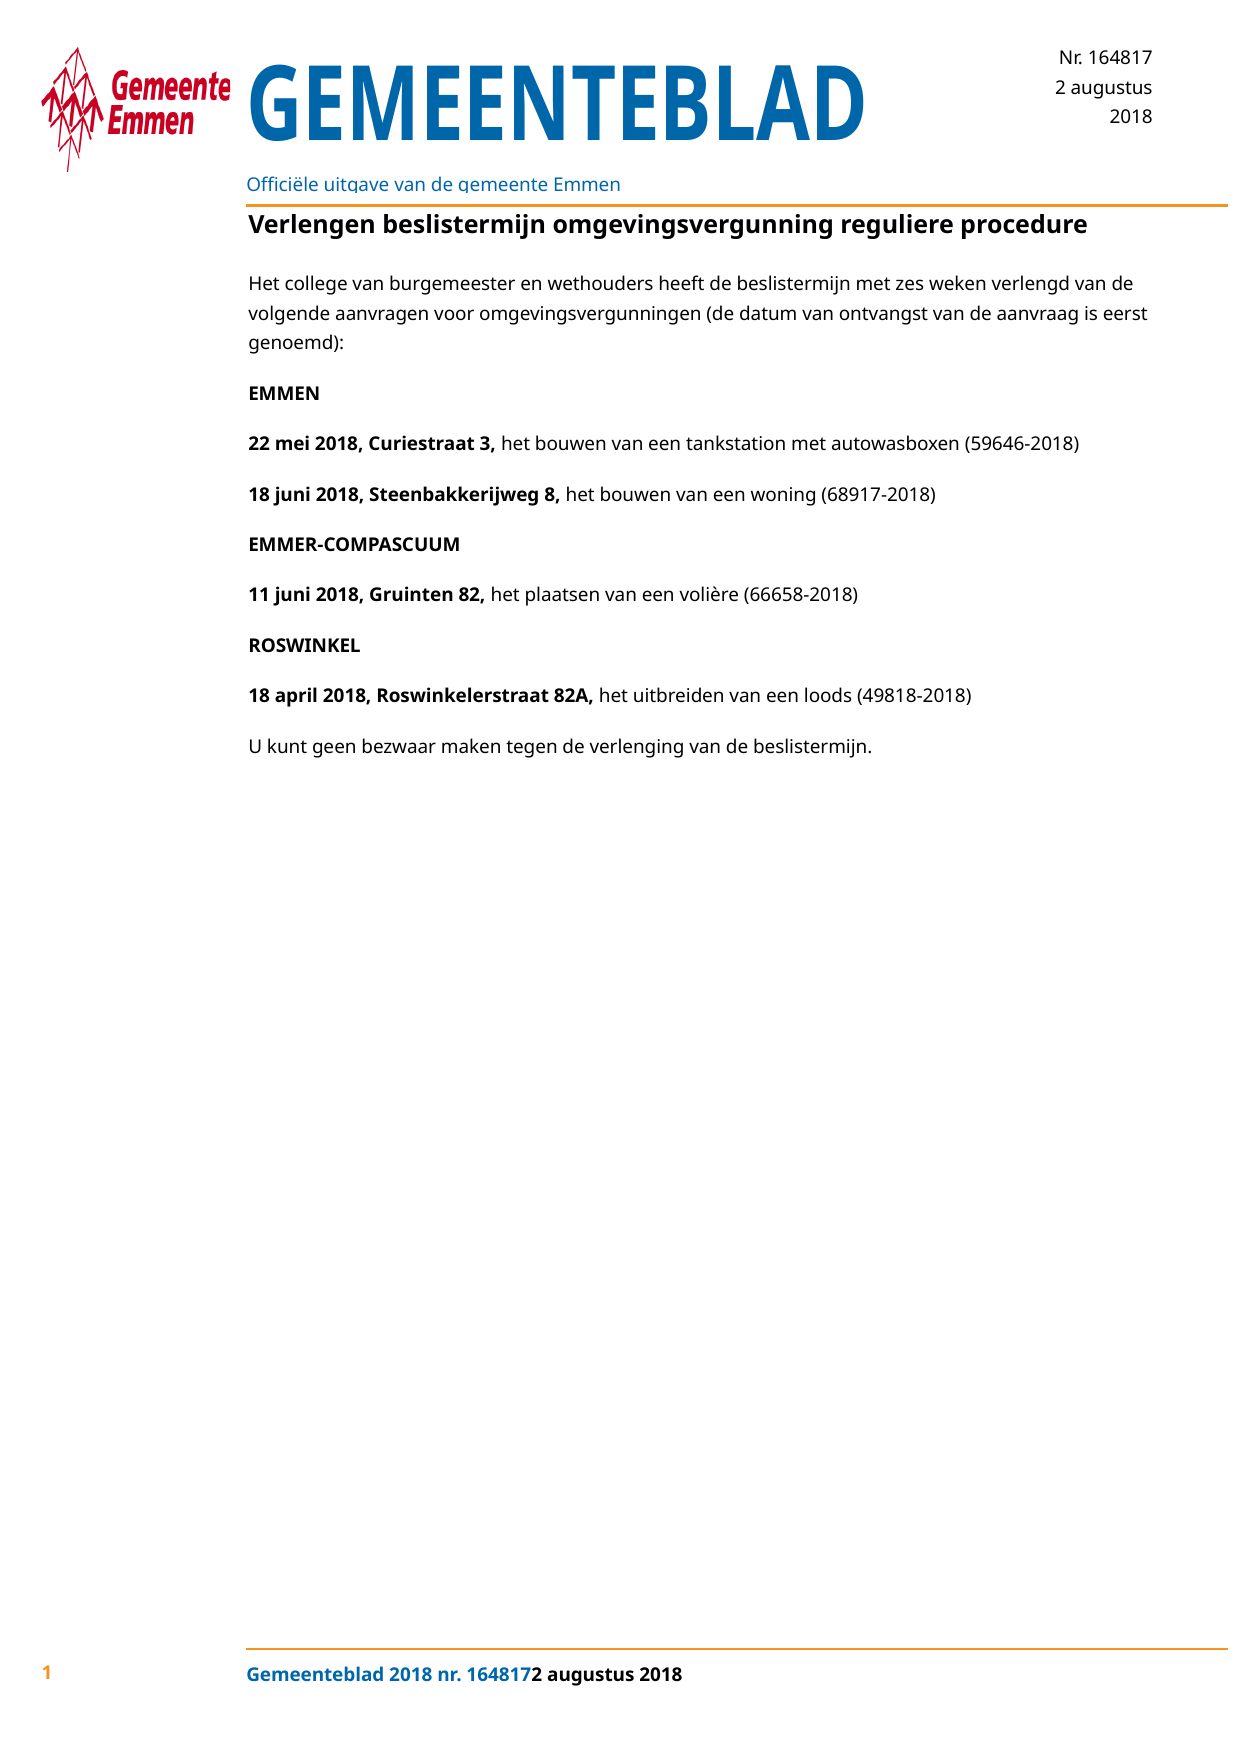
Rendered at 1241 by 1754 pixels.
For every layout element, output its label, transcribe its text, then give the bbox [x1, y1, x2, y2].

text U kunt geen bezwaar maken tegen de verlenging van de beslistermijn. [248, 733, 1152, 758]
text EMMEN [248, 380, 1152, 406]
picture [41, 47, 231, 172]
text 18 april 2018, Roswinkelerstraat 82A, het uitbreiden van een loods (49818-2018) [248, 682, 1152, 708]
text Het college van burgemeester en wethouders heeft de beslistermijn met zes weken verlengd van de volgende aanvragen voor omgevingsvergunningen (de datum van ontvangst van de aanvraag is eerst genoemd): [248, 270, 1152, 355]
text EMMER-COMPASCUUM [248, 531, 1152, 557]
text 11 juni 2018, Gruinten 82, het plaatsen van een volière (66658-2018) [248, 582, 1152, 607]
text ROSWINKEL [248, 632, 1152, 658]
text Verlengen beslistermijn omgevingsvergunning reguliere procedure [248, 207, 1152, 241]
text 18 juni 2018, Steenbakkerijweg 8, het bouwen van een woning (68917-2018) [248, 481, 1152, 506]
text 22 mei 2018, Curiestraat 3, het bouwen van een tankstation met autowasboxen (59646-2018) [248, 430, 1152, 456]
